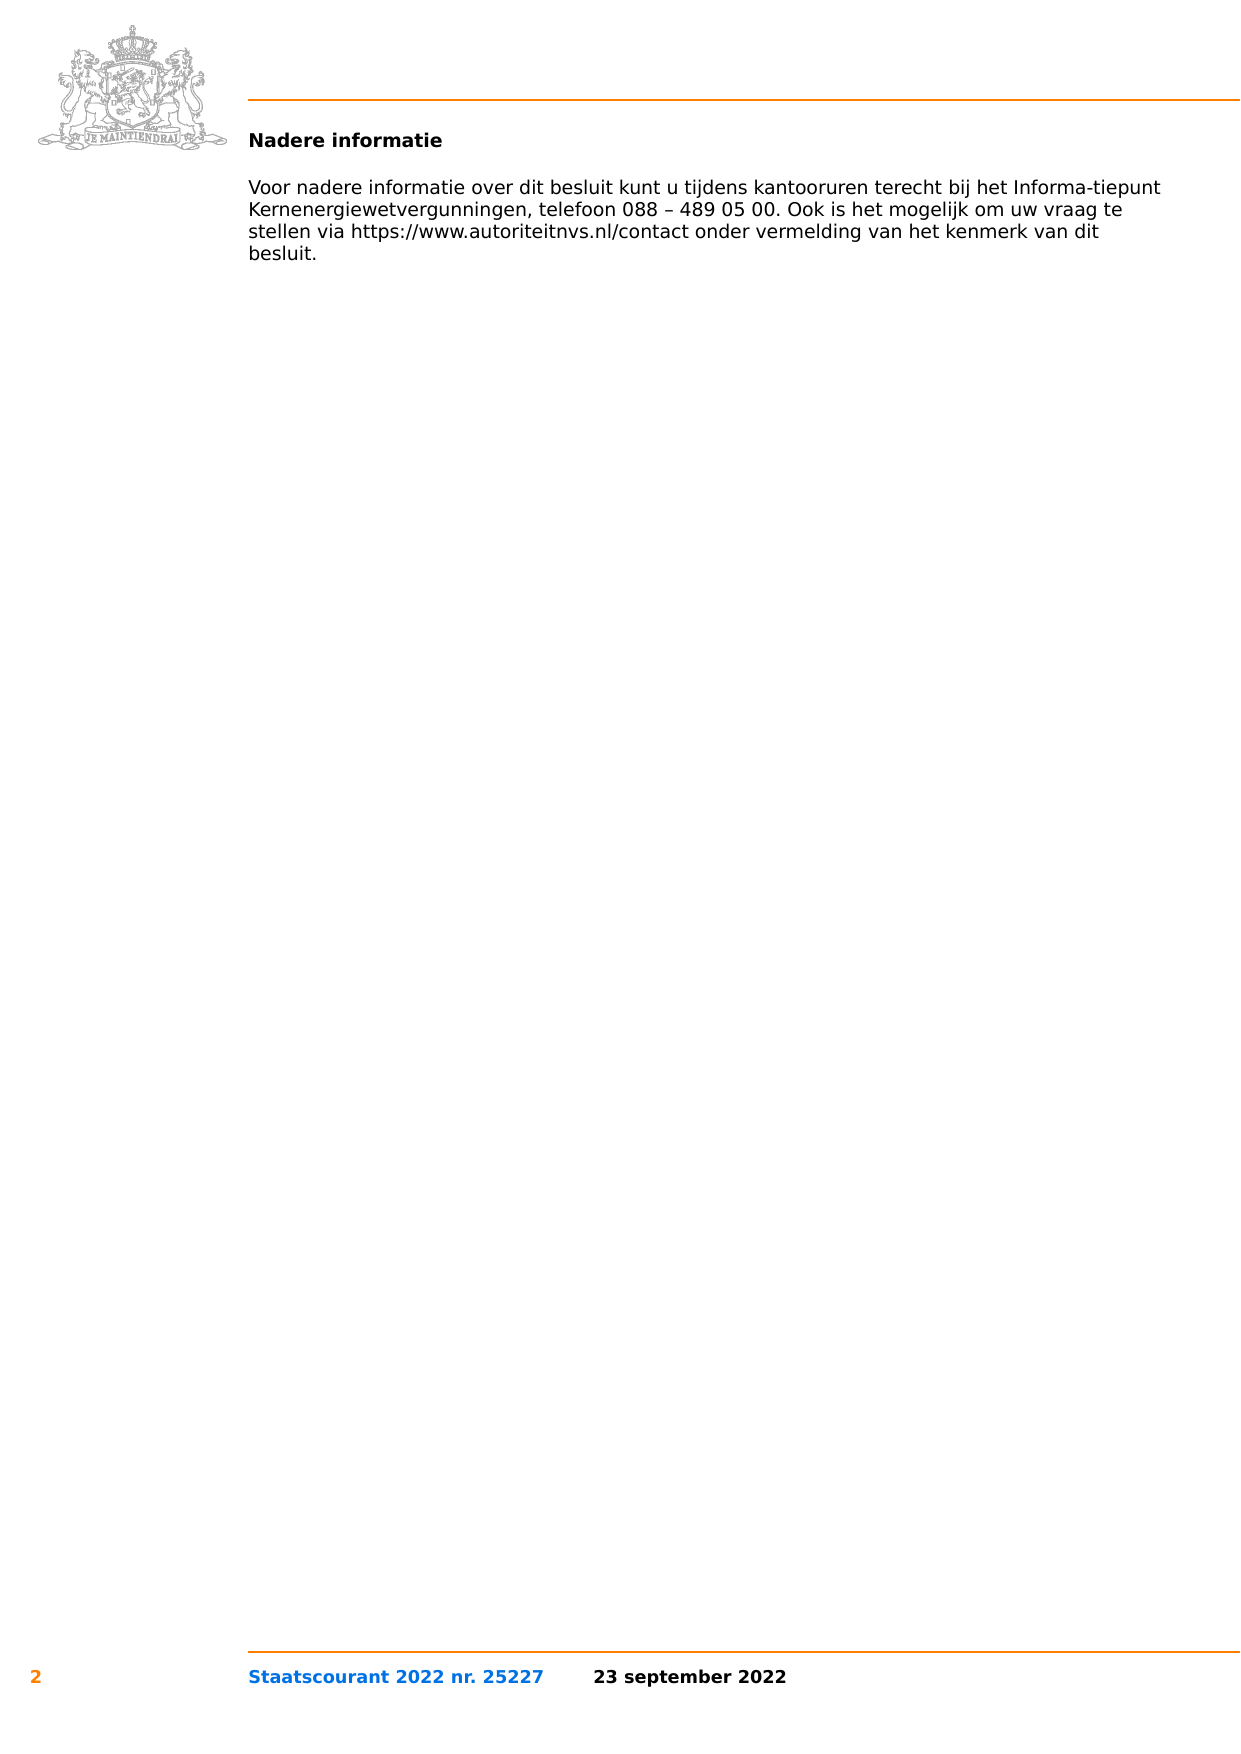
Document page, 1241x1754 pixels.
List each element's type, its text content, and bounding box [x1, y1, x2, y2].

picture [38, 25, 227, 150]
text Voor nadere informatie over dit besluit kunt u tijdens kantooruren terecht bij het Informa-tiepunt Kernenergiewetvergunningen, telefoon 088 – 489 05 00. Ook is het mogelijk om uw vraag te stellen via https://www.autoriteitnvs.nl/contact onder vermelding van het kenmerk van dit besluit. [248, 177, 1163, 265]
subtitle Nadere informatie [248, 130, 1163, 152]
